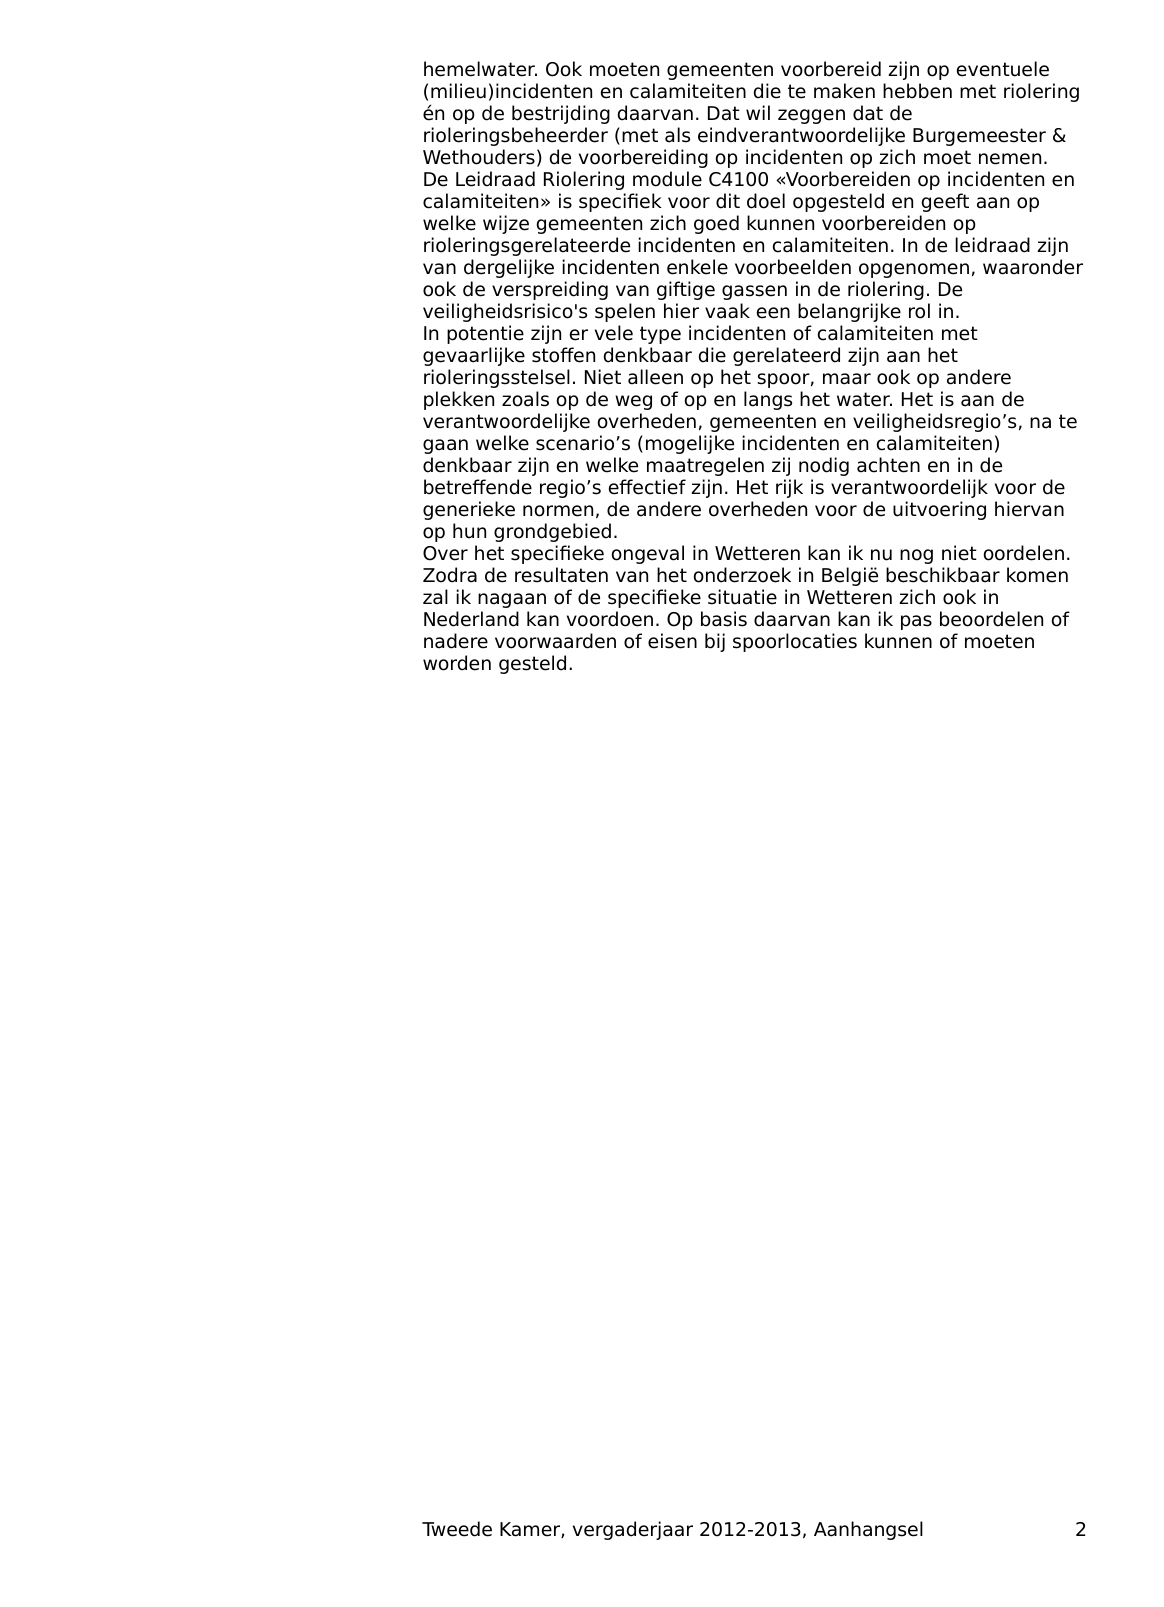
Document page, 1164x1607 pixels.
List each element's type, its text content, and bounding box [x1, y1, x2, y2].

text De Leidraad Riolering module C4100 «Voorbereiden op incidenten en calamiteiten» is specifiek voor dit doel opgesteld en geeft aan op welke wijze gemeenten zich goed kunnen voorbereiden op rioleringsgerelateerde incidenten en calamiteiten. In de leidraad zijn van dergelijke incidenten enkele voorbeelden opgenomen, waaronder ook de verspreiding van giftige gassen in de riolering. De veiligheidsrisico's spelen hier vaak een belangrijke rol in. [422, 169, 1087, 323]
text In potentie zijn er vele type incidenten of calamiteiten met gevaarlijke stoffen denkbaar die gerelateerd zijn aan het rioleringsstelsel. Niet alleen op het spoor, maar ook op andere plekken zoals op de weg of op en langs het water. Het is aan de verantwoordelijke overheden, gemeenten en veiligheidsregio’s, na te gaan welke scenario’s (mogelijke incidenten en calamiteiten) denkbaar zijn en welke maatregelen zij nodig achten en in de betreffende regio’s effectief zijn. Het rijk is verantwoordelijk voor de generieke normen, de andere overheden voor de uitvoering hiervan op hun grondgebied. [422, 323, 1087, 543]
text hemelwater. Ook moeten gemeenten voorbereid zijn op eventuele (milieu)incidenten en calamiteiten die te maken hebben met riolering én op de bestrijding daarvan. Dat wil zeggen dat de rioleringsbeheerder (met als eindverantwoordelijke Burgemeester & Wethouders) de voorbereiding op incidenten op zich moet nemen. [422, 59, 1087, 169]
text Over het specifieke ongeval in Wetteren kan ik nu nog niet oordelen. Zodra de resultaten van het onderzoek in België beschikbaar komen zal ik nagaan of de specifieke situatie in Wetteren zich ook in Nederland kan voordoen. Op basis daarvan kan ik pas beoordelen of nadere voorwaarden of eisen bij spoorlocaties kunnen of moeten worden gesteld. [422, 543, 1087, 674]
